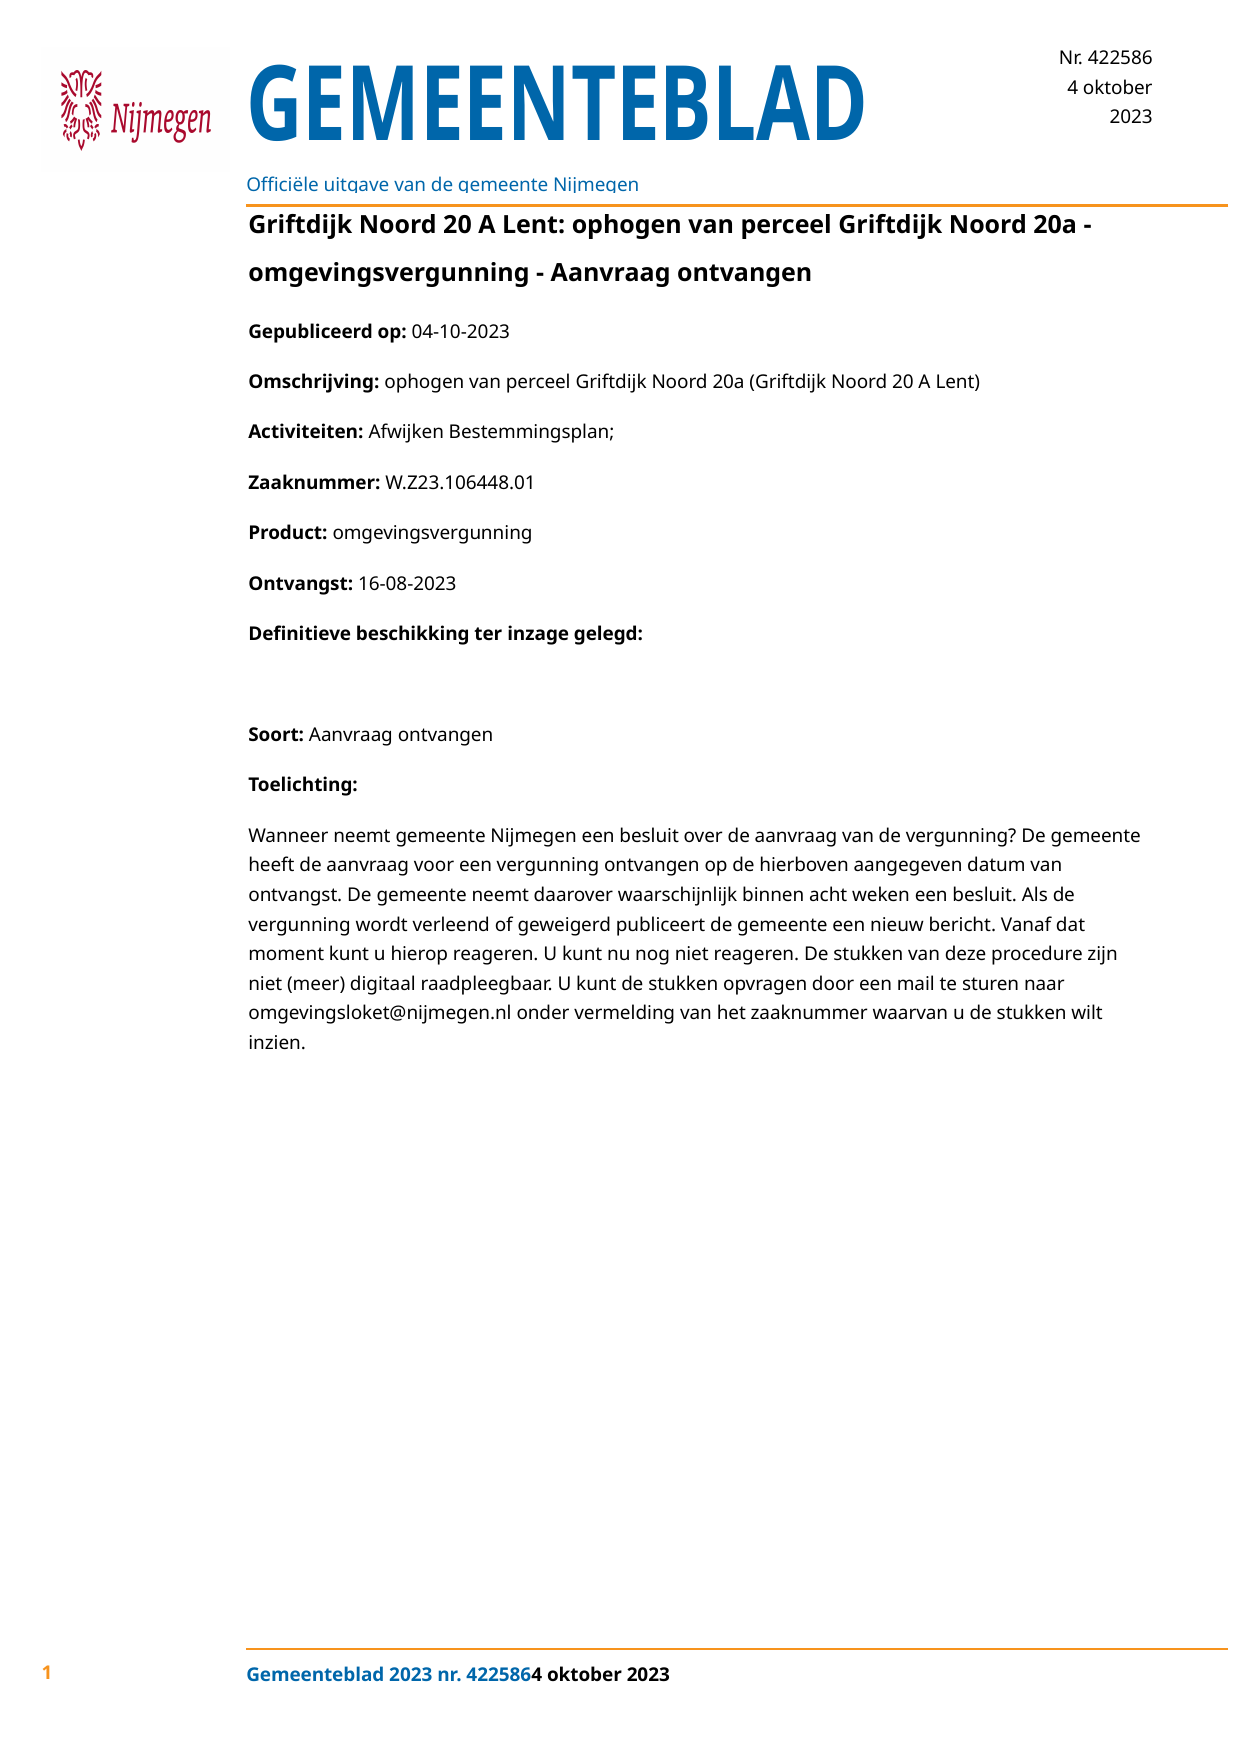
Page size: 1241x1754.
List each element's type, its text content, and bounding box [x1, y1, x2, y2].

text Product: omgevingsvergunning [248, 519, 1152, 545]
text Omschrijving: ophogen van perceel Griftdijk Noord 20a (Griftdijk Noord 20 A Lent) [248, 368, 1152, 394]
text Gepubliceerd op: 04-10-2023 [248, 318, 1152, 344]
text Soort: Aanvraag ontvangen [248, 721, 1152, 747]
text Griftdijk Noord 20 A Lent: ophogen van perceel Griftdijk Noord 20a - omgevingsvergunning - Aanvraag ontvangen [248, 207, 1152, 288]
text Wanneer neemt gemeente Nijmegen een besluit over de aanvraag van de vergunning? De gemeente heeft de aanvraag voor een vergunning ontvangen op de hierboven aangegeven datum van ontvangst. De gemeente neemt daarover waarschijnlijk binnen acht weken een besluit. Als de vergunning wordt verleend of geweigerd publiceert de gemeente een nieuw bericht. Vanaf dat moment kunt u hierop reageren. U kunt nu nog niet reageren. De stukken van deze procedure zijn niet (meer) digitaal raadpleegbaar. U kunt de stukken opvragen door een mail te sturen naar omgevingsloket@nijmegen.nl onder vermelding van het zaaknummer waarvan u de stukken wilt inzien. [248, 822, 1152, 1055]
picture [41, 47, 231, 172]
text Definitieve beschikking ter inzage gelegd: [248, 620, 1152, 646]
text Zaaknummer: W.Z23.106448.01 [248, 469, 1152, 495]
text Activiteiten: Afwijken Bestemmingsplan; [248, 419, 1152, 444]
text Toelichting: [248, 772, 1152, 797]
text Ontvangst: 16-08-2023 [248, 570, 1152, 596]
